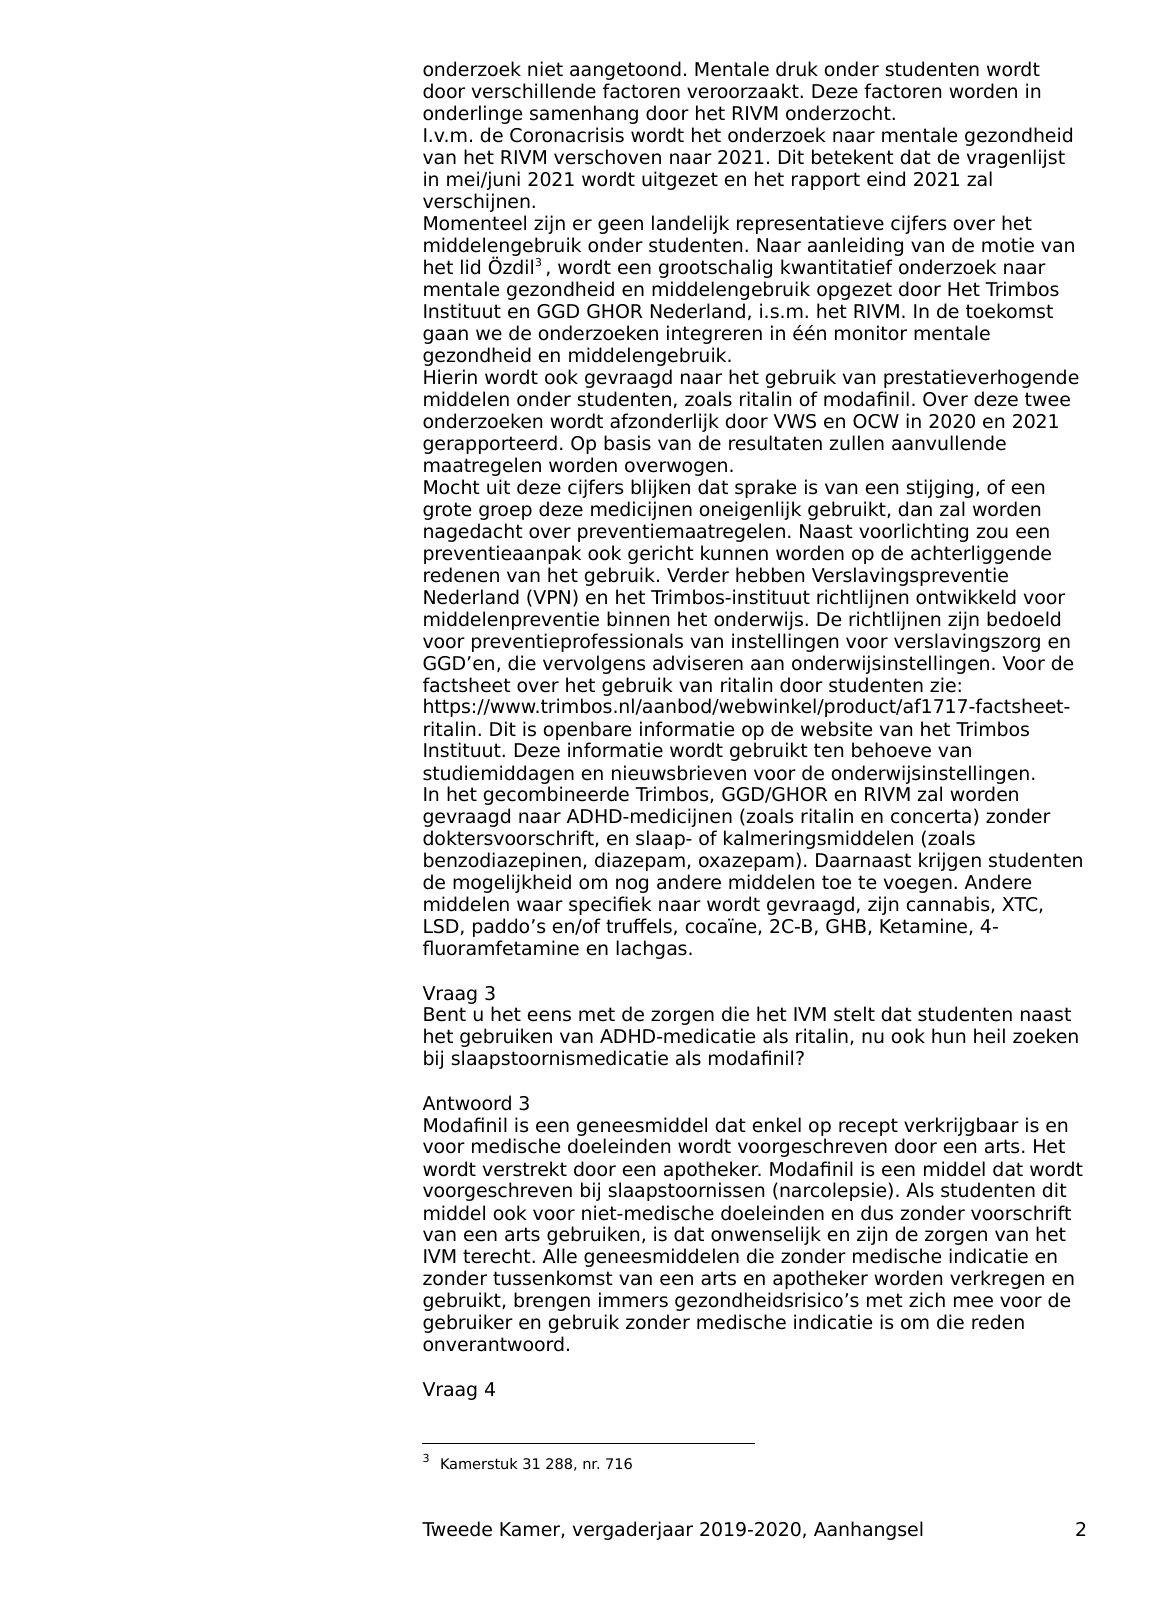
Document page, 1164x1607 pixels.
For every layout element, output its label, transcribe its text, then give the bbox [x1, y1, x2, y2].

text Antwoord 3 [422, 1092, 1087, 1114]
text Hierin wordt ook gevraagd naar het gebruik van prestatieverhogende middelen onder studenten, zoals ritalin of modafinil. Over deze twee onderzoeken wordt afzonderlijk door VWS en OCW in 2020 en 2021 gerapporteerd. Op basis van de resultaten zullen aanvullende maatregelen worden overwogen. [422, 367, 1087, 477]
text Momenteel zijn er geen landelijk representatieve cijfers over het middelengebruik onder studenten. Naar aanleiding van de motie van het lid Özdil, wordt een grootschalig kwantitatief onderzoek naar mentale gezondheid en middelengebruik opgezet door Het Trimbos Instituut en GGD GHOR Nederland, i.s.m. het RIVM. In de toekomst gaan we de onderzoeken integreren in één monitor mentale gezondheid en middelengebruik. [422, 213, 1087, 367]
text Vraag 3 [422, 982, 1087, 1004]
text In het gecombineerde Trimbos, GGD/GHOR en RIVM zal worden gevraagd naar ADHD-medicijnen (zoals ritalin en concerta) zonder doktersvoorschrift, en slaap- of kalmeringsmiddelen (zoals benzodiazepinen, diazepam, oxazepam). Daarnaast krijgen studenten de mogelijkheid om nog andere middelen toe te voegen. Andere middelen waar specifiek naar wordt gevraagd, zijn cannabis, XTC, LSD, paddo’s en/of truffels, cocaïne, 2C-B, GHB, Ketamine, 4-fluoramfetamine en lachgas. [422, 784, 1087, 960]
text Vraag 4 [422, 1378, 1087, 1400]
text I.v.m. de Coronacrisis wordt het onderzoek naar mentale gezondheid van het RIVM verschoven naar 2021. Dit betekent dat de vragenlijst in mei/juni 2021 wordt uitgezet en het rapport eind 2021 zal verschijnen. [422, 125, 1087, 213]
text Bent u het eens met de zorgen die het IVM stelt dat studenten naast het gebruiken van ADHD-medicatie als ritalin, nu ook hun heil zoeken bij slaapstoornismedicatie als modafinil? [422, 1004, 1087, 1070]
text Mocht uit deze cijfers blijken dat sprake is van een stijging, of een grote groep deze medicijnen oneigenlijk gebruikt, dan zal worden nagedacht over preventiemaatregelen. Naast voorlichting zou een preventieaanpak ook gericht kunnen worden op de achterliggende redenen van het gebruik. Verder hebben Verslavingspreventie Nederland (VPN) en het Trimbos-instituut richtlijnen ontwikkeld voor middelenpreventie binnen het onderwijs. De richtlijnen zijn bedoeld voor preventieprofessionals van instellingen voor verslavingszorg en GGD’en, die vervolgens adviseren aan onderwijsinstellingen. Voor de factsheet over het gebruik van ritalin door studenten zie: https://www.trimbos.nl/aanbod/webwinkel/product/af1717-factsheet-ritalin. Dit is openbare informatie op de website van het Trimbos Instituut. Deze informatie wordt gebruikt ten behoeve van studiemiddagen en nieuwsbrieven voor de onderwijsinstellingen. [422, 477, 1087, 784]
text Modafinil is een geneesmiddel dat enkel op recept verkrijgbaar is en voor medische doeleinden wordt voorgeschreven door een arts. Het wordt verstrekt door een apotheker. Modafinil is een middel dat wordt voorgeschreven bij slaapstoornissen (narcolepsie). Als studenten dit middel ook voor niet-medische doeleinden en dus zonder voorschrift van een arts gebruiken, is dat onwenselijk en zijn de zorgen van het IVM terecht. Alle geneesmiddelen die zonder medische indicatie en zonder tussenkomst van een arts en apotheker worden verkregen en gebruikt, brengen immers gezondheidsrisico’s met zich mee voor de gebruiker en gebruik zonder medische indicatie is om die reden onverantwoord. [422, 1114, 1087, 1356]
text Kamerstuk 31 288, nr. 716 [422, 1452, 1087, 1474]
text onderzoek niet aangetoond. Mentale druk onder studenten wordt door verschillende factoren veroorzaakt. Deze factoren worden in onderlinge samenhang door het RIVM onderzocht. [422, 59, 1087, 125]
